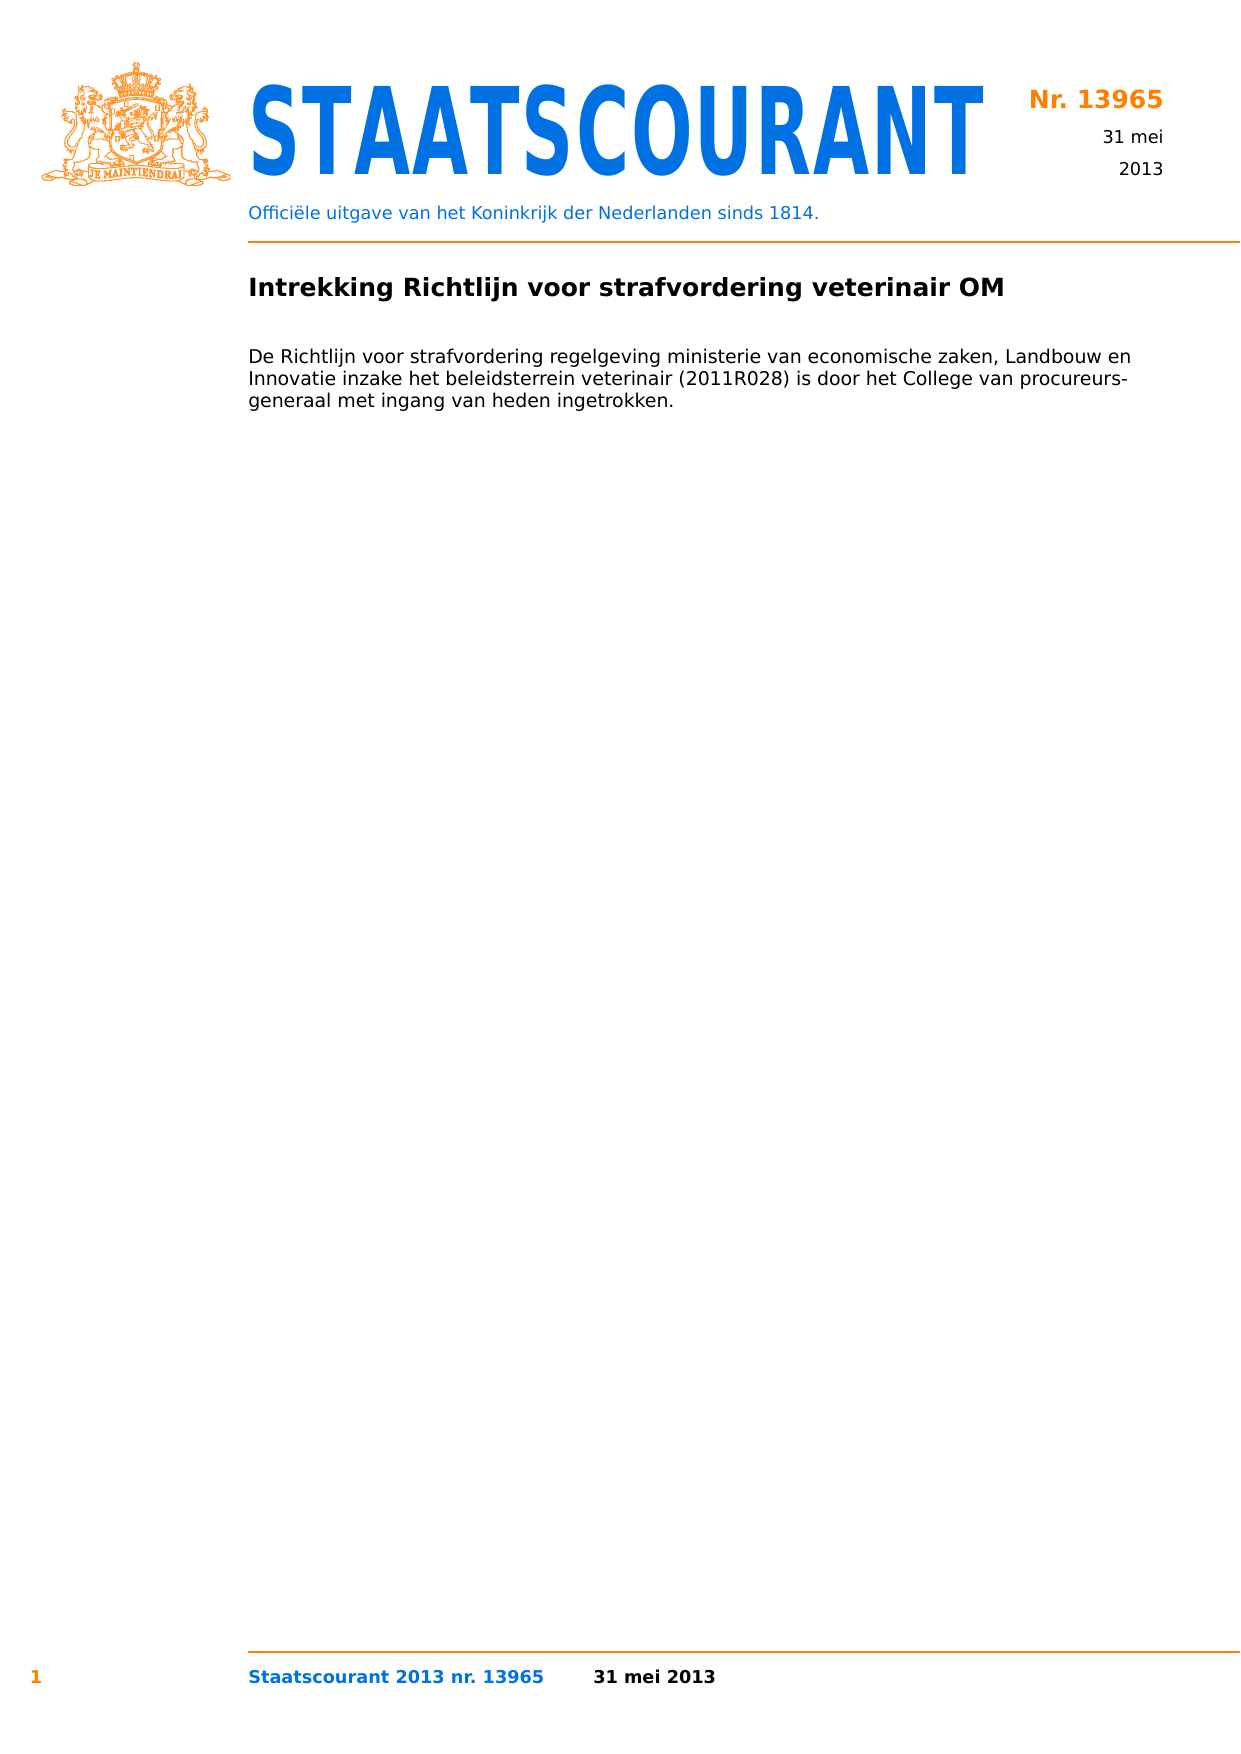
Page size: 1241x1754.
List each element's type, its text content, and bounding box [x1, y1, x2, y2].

text De Richtlijn voor strafvordering regelgeving ministerie van economische zaken, Landbouw en Innovatie inzake het beleidsterrein veterinair (2011R028) is door het College van procureurs-generaal met ingang van heden ingetrokken. [248, 346, 1163, 412]
table_header Nr. 13965 [998, 62, 1240, 121]
table_header STAATSCOURANT [248, 62, 998, 203]
table_header [25, 62, 248, 241]
table_cell 31 mei [998, 121, 1240, 153]
picture [41, 62, 231, 186]
table_cell Officiële uitgave van het Koninkrijk der Nederlanden sinds 1814. [248, 203, 1240, 241]
table_cell 2013 [998, 153, 1240, 203]
subtitle Intrekking Richtlijn voor strafvordering veterinair OM [248, 273, 1163, 302]
